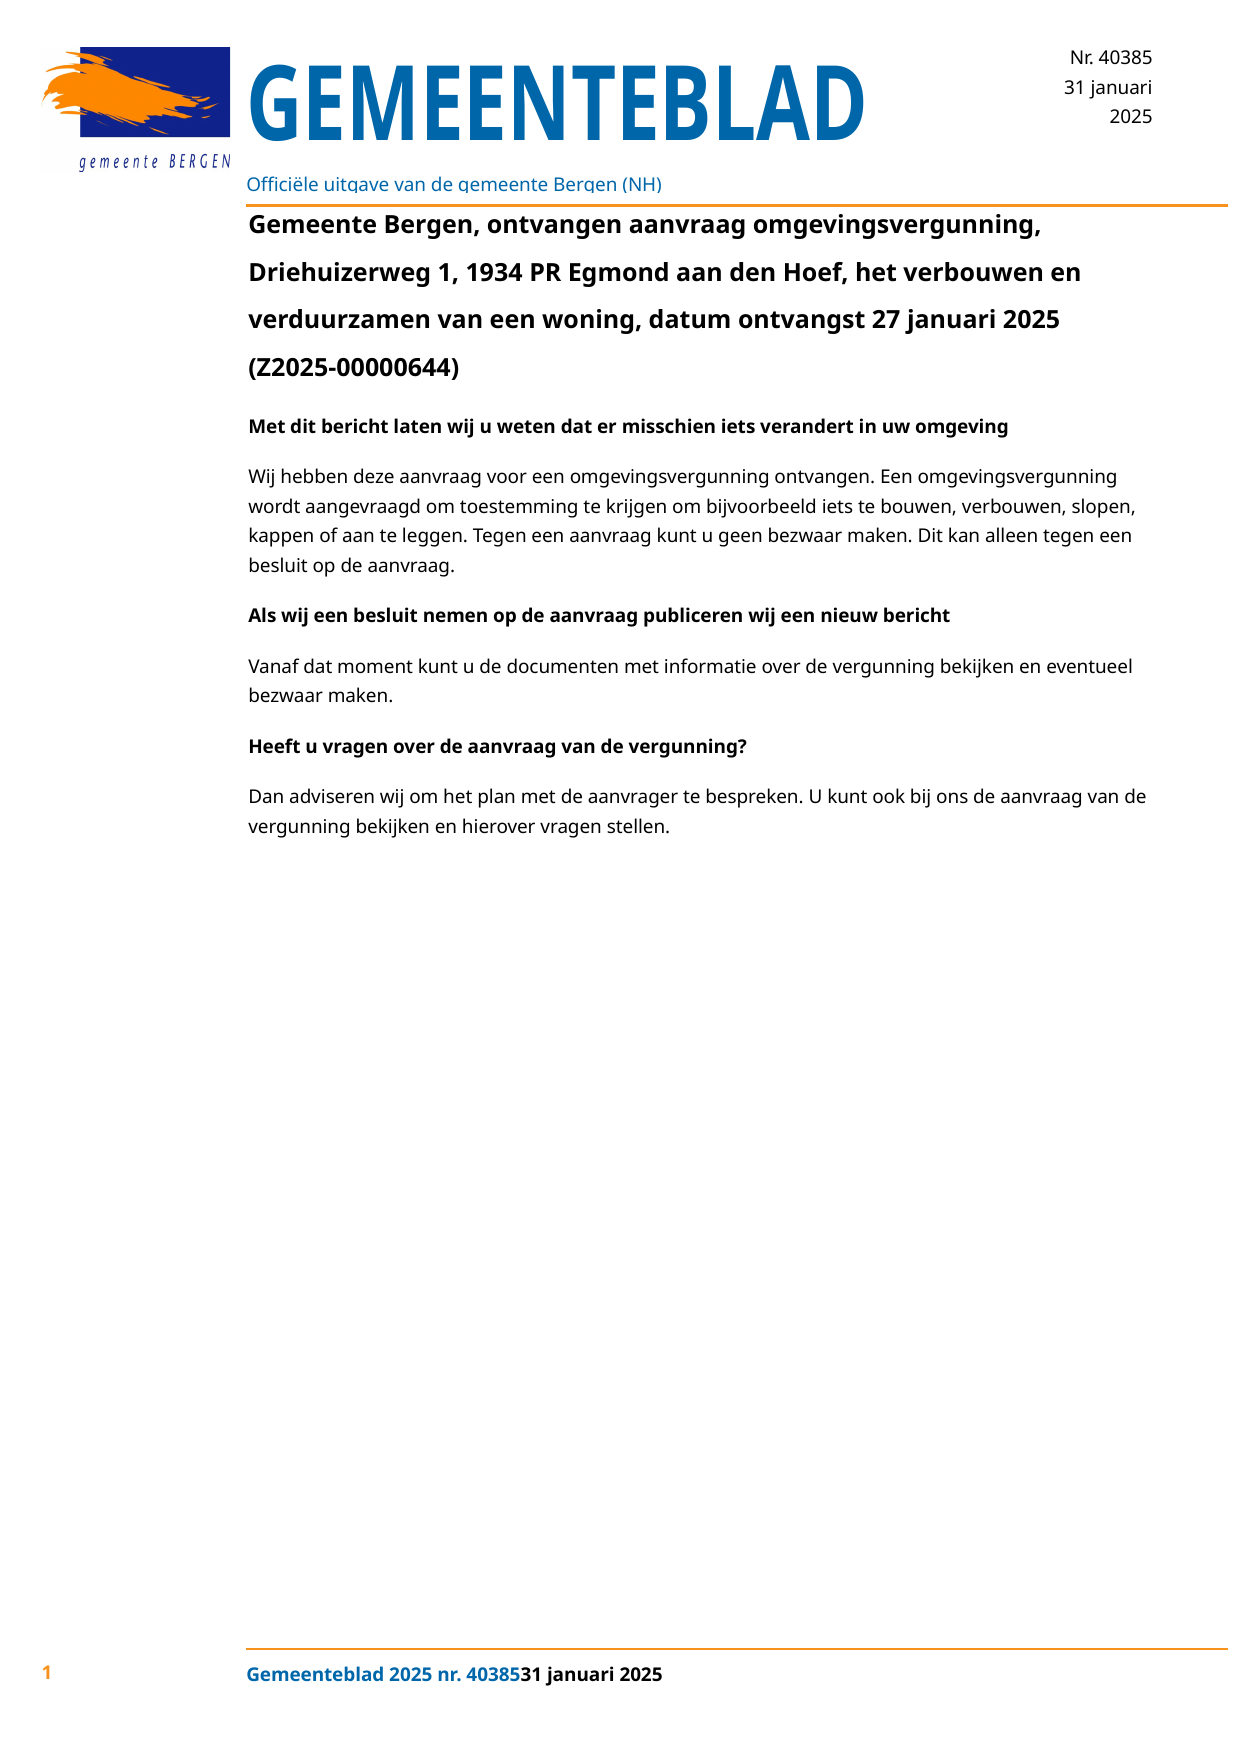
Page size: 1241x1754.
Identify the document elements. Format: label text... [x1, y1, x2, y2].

text Vanaf dat moment kunt u de documenten met informatie over de vergunning bekijken en eventueel bezwaar maken. [248, 653, 1152, 708]
text Wij hebben deze aanvraag voor een omgevingsvergunning ontvangen. Een omgevingsvergunning wordt aangevraagd om toestemming te krijgen om bijvoorbeeld iets te bouwen, verbouwen, slopen, kappen of aan te leggen. Tegen een aanvraag kunt u geen bezwaar maken. Dit kan alleen tegen een besluit op de aanvraag. [248, 463, 1152, 578]
text Gemeente Bergen, ontvangen aanvraag omgevingsvergunning, Driehuizerweg 1, 1934 PR Egmond aan den Hoef, het verbouwen en verduurzamen van een woning, datum ontvangst 27 januari 2025 (Z2025-00000644) [248, 207, 1152, 384]
picture [41, 47, 231, 172]
text Dan adviseren wij om het plan met de aanvrager te bespreken. U kunt ook bij ons de aanvraag van de vergunning bekijken en hierover vragen stellen. [248, 783, 1152, 839]
text Met dit bericht laten wij u weten dat er misschien iets verandert in uw omgeving [248, 413, 1152, 439]
text Heeft u vragen over de aanvraag van de vergunning? [248, 733, 1152, 759]
text Als wij een besluit nemen op de aanvraag publiceren wij een nieuw bericht [248, 603, 1152, 628]
